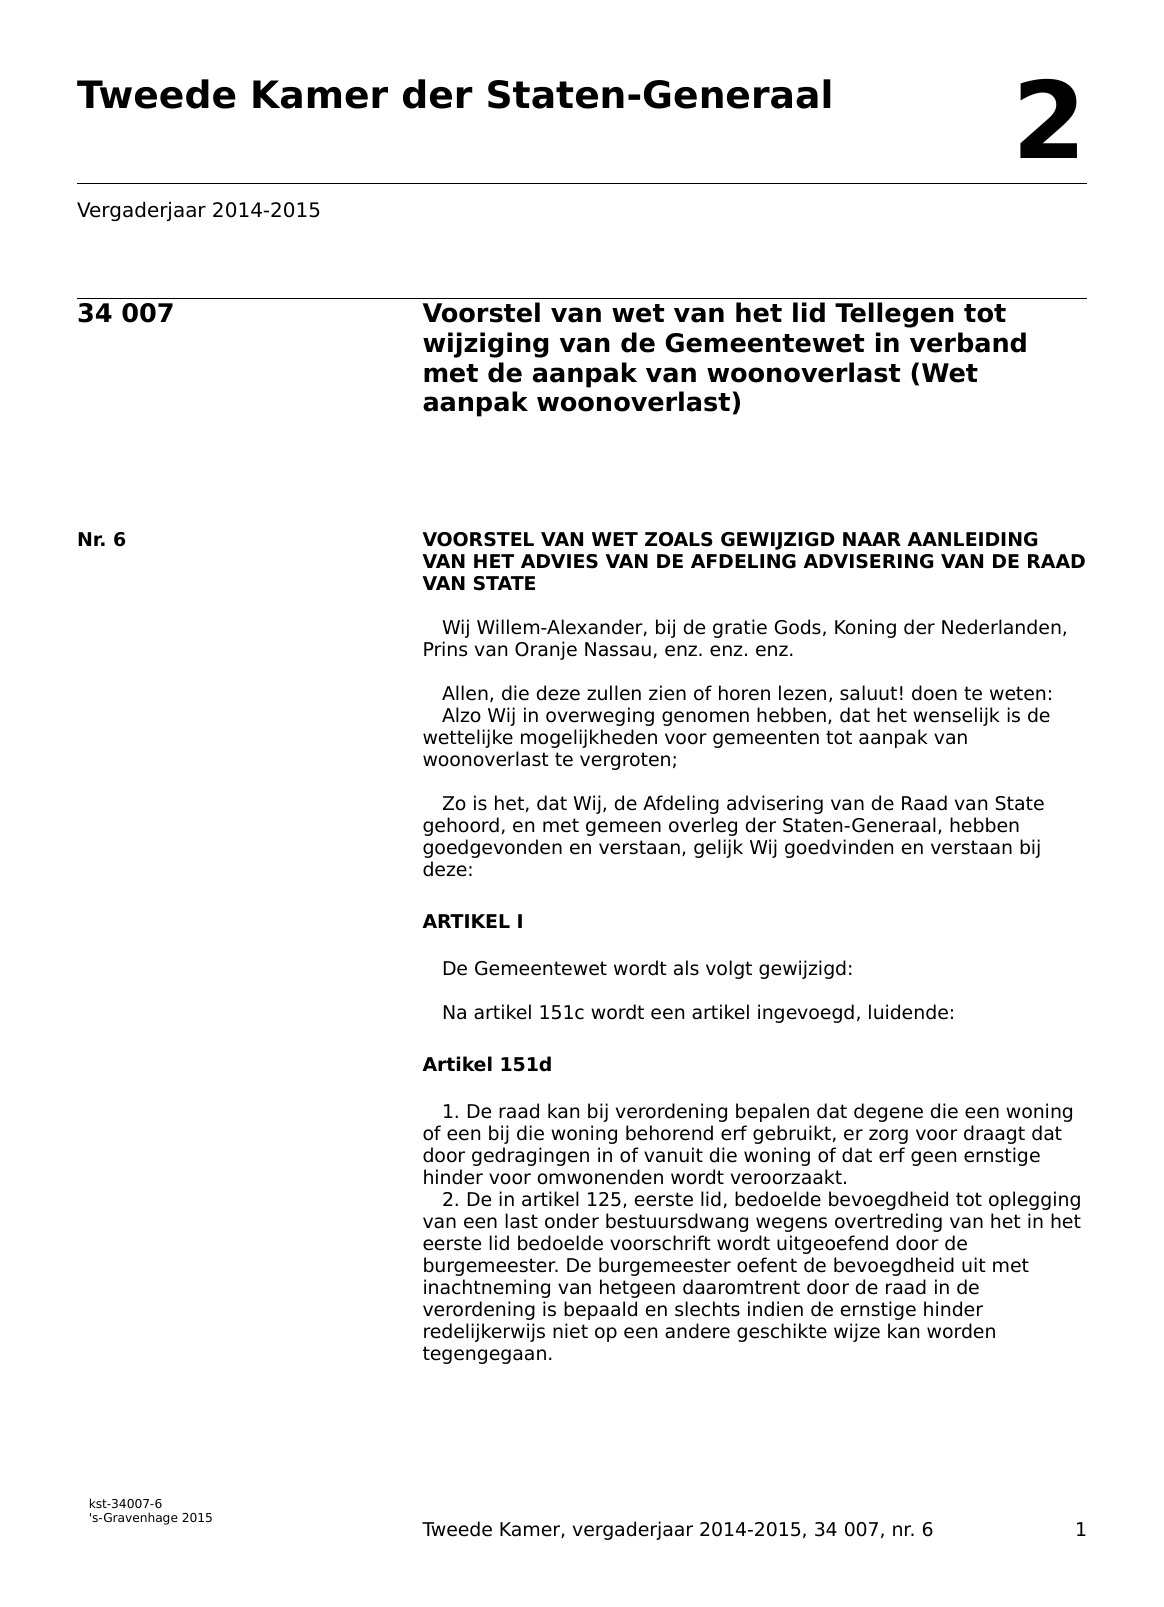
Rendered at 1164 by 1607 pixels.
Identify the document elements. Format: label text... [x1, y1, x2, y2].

subtitle Artikel 151d [422, 1054, 1087, 1076]
subtitle 34 007 Voorstel van wet van het lid Tellegen tot wijziging van de Gemeentewet in verband met de aanpak van woonoverlast (Wet aanpak woonoverlast) [77, 299, 1087, 418]
subtitle Nr. 6 VOORSTEL VAN WET ZOALS GEWIJZIGD NAAR AANLEIDING VAN HET ADVIES VAN DE AFDELING ADVISERING VAN DE RAAD VAN STATE [77, 529, 1087, 595]
subtitle ARTIKEL I [422, 911, 1087, 933]
text Zo is het, dat Wij, de Afdeling advisering van de Raad van State gehoord, en met gemeen overleg der Staten-Generaal, hebben goedgevonden en verstaan, gelijk Wij goedvinden en verstaan bij deze: [422, 793, 1087, 881]
table_cell Vergaderjaar 2014-2015 [77, 184, 1087, 298]
text De Gemeentewet wordt als volgt gewijzigd: [422, 958, 1087, 980]
text 2. De in artikel 125, eerste lid, bedoelde bevoegdheid tot oplegging van een last onder bestuursdwang wegens overtreding van het in het eerste lid bedoelde voorschrift wordt uitgeoefend door de burgemeester. De burgemeester oefent de bevoegdheid uit met inachtneming van hetgeen daaromtrent door de raad in de verordening is bepaald en slechts indien de ernstige hinder redelijkerwijs niet op een andere geschikte wijze kan worden tegengegaan. [422, 1189, 1087, 1365]
text 's-Gravenhage 2015 [88, 1511, 323, 1525]
table_header Tweede Kamer der Staten-Generaal [77, 59, 886, 183]
text 1. De raad kan bij verordening bepalen dat degene die een woning of een bij die woning behorend erf gebruikt, er zorg voor draagt dat door gedragingen in of vanuit die woning of dat erf geen ernstige hinder voor omwonenden wordt veroorzaakt. [422, 1101, 1087, 1189]
table_header 2 [886, 59, 1087, 183]
text Alzo Wij in overweging genomen hebben, dat het wenselijk is de wettelijke mogelijkheden voor gemeenten tot aanpak van woonoverlast te vergroten; [422, 705, 1087, 771]
text Wij Willem-Alexander, bij de gratie Gods, Koning der Nederlanden, Prins van Oranje Nassau, enz. enz. enz. [422, 617, 1087, 661]
text Na artikel 151c wordt een artikel ingevoegd, luidende: [422, 1002, 1087, 1024]
text Allen, die deze zullen zien of horen lezen, saluut! doen te weten: [422, 683, 1087, 705]
text kst-34007-6 [88, 1497, 323, 1511]
